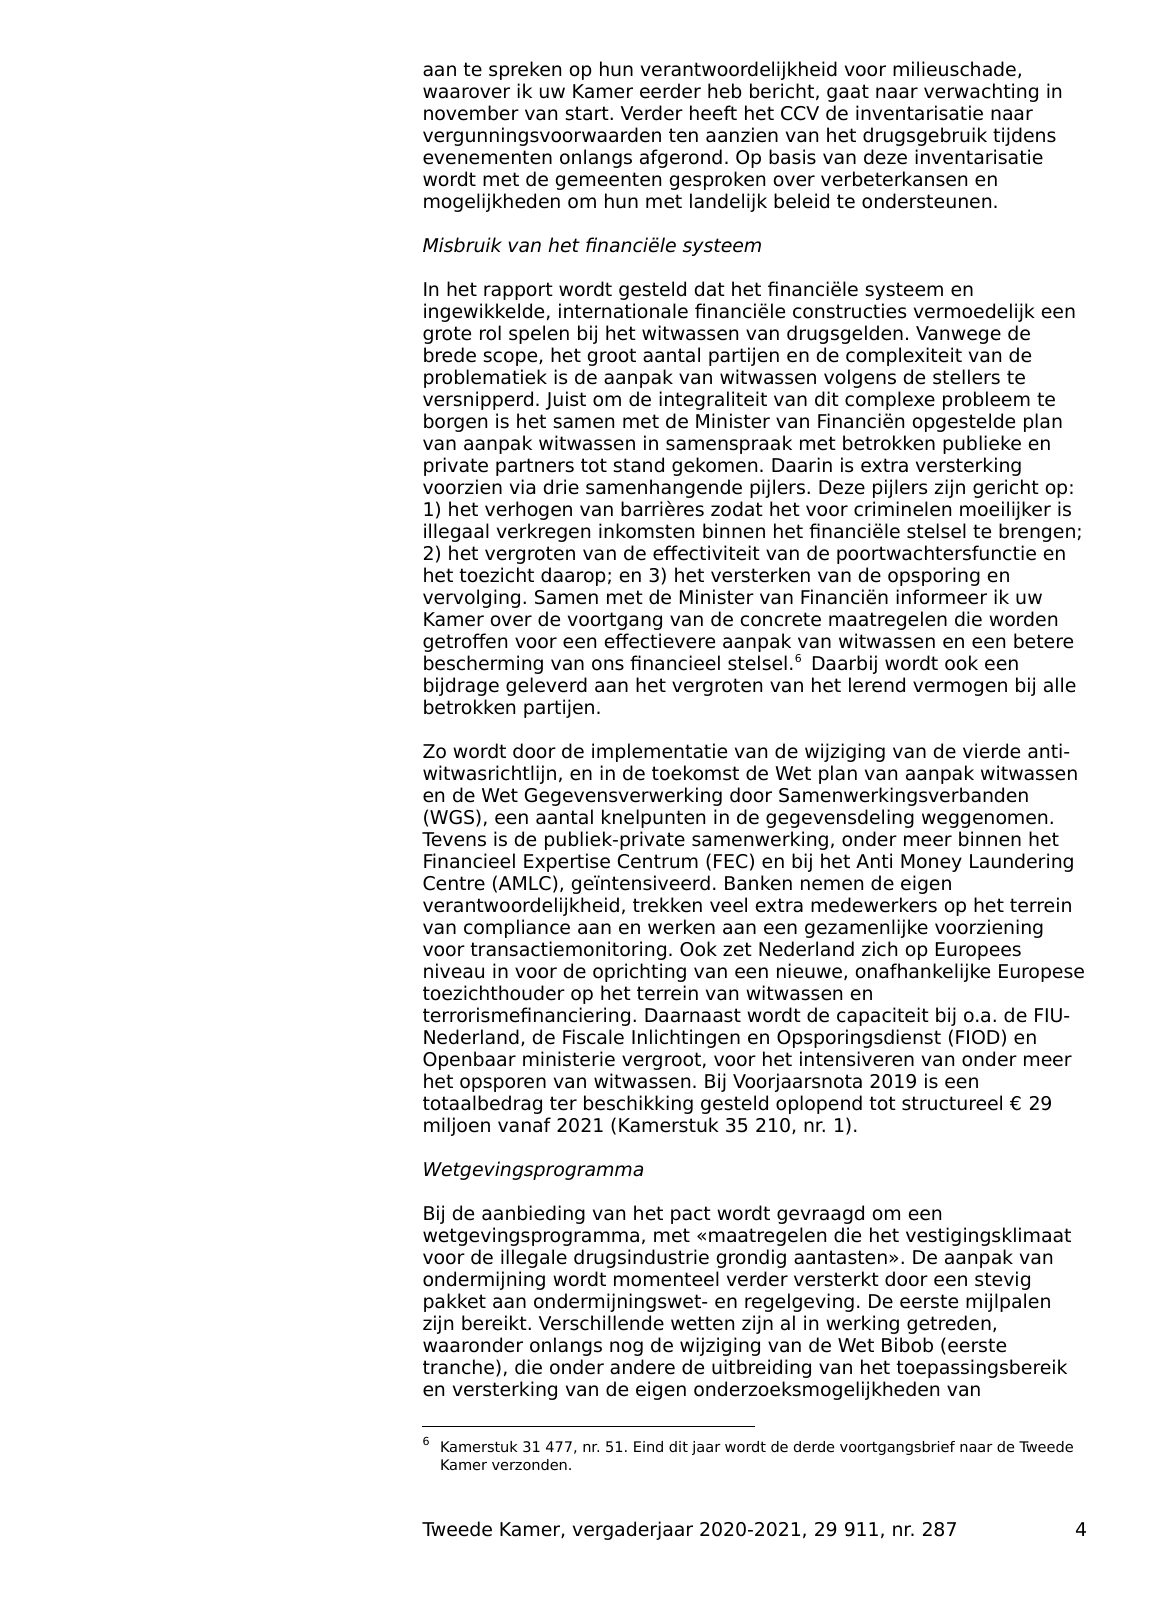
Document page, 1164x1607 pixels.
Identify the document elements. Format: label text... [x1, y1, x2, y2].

text Zo wordt door de implementatie van de wijziging van de vierde anti-witwasrichtlijn, en in de toekomst de Wet plan van aanpak witwassen en de Wet Gegevensverwerking door Samenwerkingsverbanden (WGS), een aantal knelpunten in de gegevensdeling weggenomen. Tevens is de publiek-private samenwerking, onder meer binnen het Financieel Expertise Centrum (FEC) en bij het Anti Money Laundering Centre (AMLC), geïntensiveerd. Banken nemen de eigen verantwoordelijkheid, trekken veel extra medewerkers op het terrein van compliance aan en werken aan een gezamenlijke voorziening voor transactiemonitoring. Ook zet Nederland zich op Europees niveau in voor de oprichting van een nieuwe, onafhankelijke Europese toezichthouder op het terrein van witwassen en terrorismefinanciering. Daarnaast wordt de capaciteit bij o.a. de FIU-Nederland, de Fiscale Inlichtingen en Opsporingsdienst (FIOD) en Openbaar ministerie vergroot, voor het intensiveren van onder meer het opsporen van witwassen. Bij Voorjaarsnota 2019 is een totaalbedrag ter beschikking gesteld oplopend tot structureel € 29 miljoen vanaf 2021 (Kamerstuk 35 210, nr. 1). [422, 741, 1087, 1137]
text aan te spreken op hun verantwoordelijkheid voor milieuschade, waarover ik uw Kamer eerder heb bericht, gaat naar verwachting in november van start. Verder heeft het CCV de inventarisatie naar vergunningsvoorwaarden ten aanzien van het drugsgebruik tijdens evenementen onlangs afgerond. Op basis van deze inventarisatie wordt met de gemeenten gesproken over verbeterkansen en mogelijkheden om hun met landelijk beleid te ondersteunen. [422, 59, 1087, 213]
subtitle Misbruik van het financiële systeem [422, 235, 1087, 257]
text Bij de aanbieding van het pact wordt gevraagd om een wetgevingsprogramma, met «maatregelen die het vestigingsklimaat voor de illegale drugsindustrie grondig aantasten». De aanpak van ondermijning wordt momenteel verder versterkt door een stevig pakket aan ondermijningswet- en regelgeving. De eerste mijlpalen zijn bereikt. Verschillende wetten zijn al in werking getreden, waaronder onlangs nog de wijziging van de Wet Bibob (eerste tranche), die onder andere de uitbreiding van het toepassingsbereik en versterking van de eigen onderzoeksmogelijkheden van [422, 1203, 1087, 1401]
text Kamerstuk 31 477, nr. 51. Eind dit jaar wordt de derde voortgangsbrief naar de Tweede Kamer verzonden. [422, 1435, 1087, 1474]
subtitle Wetgevingsprogramma [422, 1159, 1087, 1181]
text In het rapport wordt gesteld dat het financiële systeem en ingewikkelde, internationale financiële constructies vermoedelijk een grote rol spelen bij het witwassen van drugsgelden. Vanwege de brede scope, het groot aantal partijen en de complexiteit van de problematiek is de aanpak van witwassen volgens de stellers te versnipperd. Juist om de integraliteit van dit complexe probleem te borgen is het samen met de Minister van Financiën opgestelde plan van aanpak witwassen in samenspraak met betrokken publieke en private partners tot stand gekomen. Daarin is extra versterking voorzien via drie samenhangende pijlers. Deze pijlers zijn gericht op: 1) het verhogen van barrières zodat het voor criminelen moeilijker is illegaal verkregen inkomsten binnen het financiële stelsel te brengen; 2) het vergroten van de effectiviteit van de poortwachtersfunctie en het toezicht daarop; en 3) het versterken van de opsporing en vervolging. Samen met de Minister van Financiën informeer ik uw Kamer over de voortgang van de concrete maatregelen die worden getroffen voor een effectievere aanpak van witwassen en een betere bescherming van ons financieel stelsel. Daarbij wordt ook een bijdrage geleverd aan het vergroten van het lerend vermogen bij alle betrokken partijen. [422, 279, 1087, 719]
